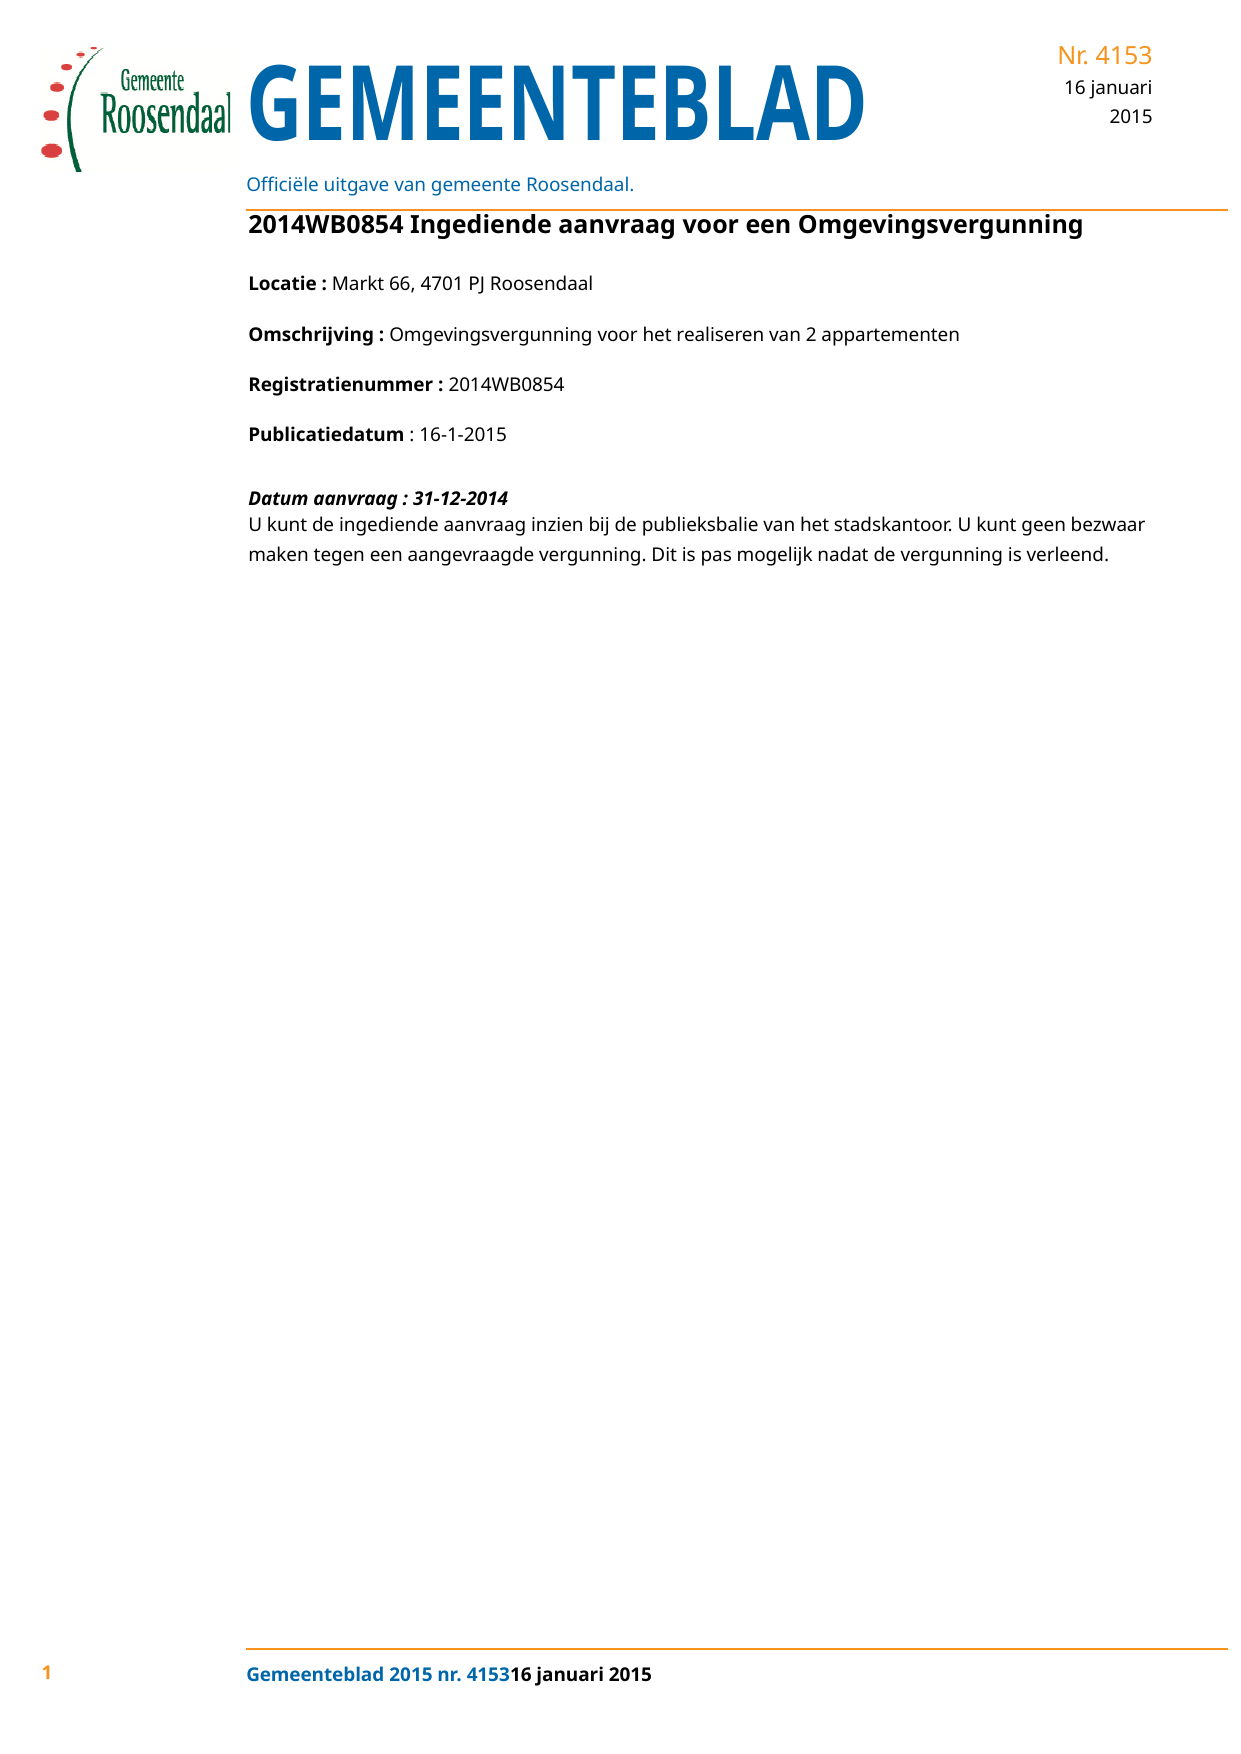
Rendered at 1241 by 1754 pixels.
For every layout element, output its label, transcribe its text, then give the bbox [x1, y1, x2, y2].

text Publicatiedatum : 16-1-2015 [248, 422, 1152, 447]
text Locatie : Markt 66, 4701 PJ Roosendaal [248, 270, 1152, 296]
text Registratienummer : 2014WB0854 [248, 371, 1152, 397]
text Omschrijving : Omgevingsvergunning voor het realiseren van 2 appartementen [248, 321, 1152, 346]
text U kunt de ingediende aanvraag inzien bij de publieksbalie van het stadskantoor. U kunt geen bezwaar maken tegen een aangevraagde vergunning. Dit is pas mogelijk nadat de vergunning is verleend. [248, 511, 1152, 567]
picture [41, 47, 231, 172]
text 2014WB0854 Ingediende aanvraag voor een Omgevingsvergunning [248, 211, 1152, 241]
text Datum aanvraag : 31-12-2014 [248, 486, 1152, 511]
